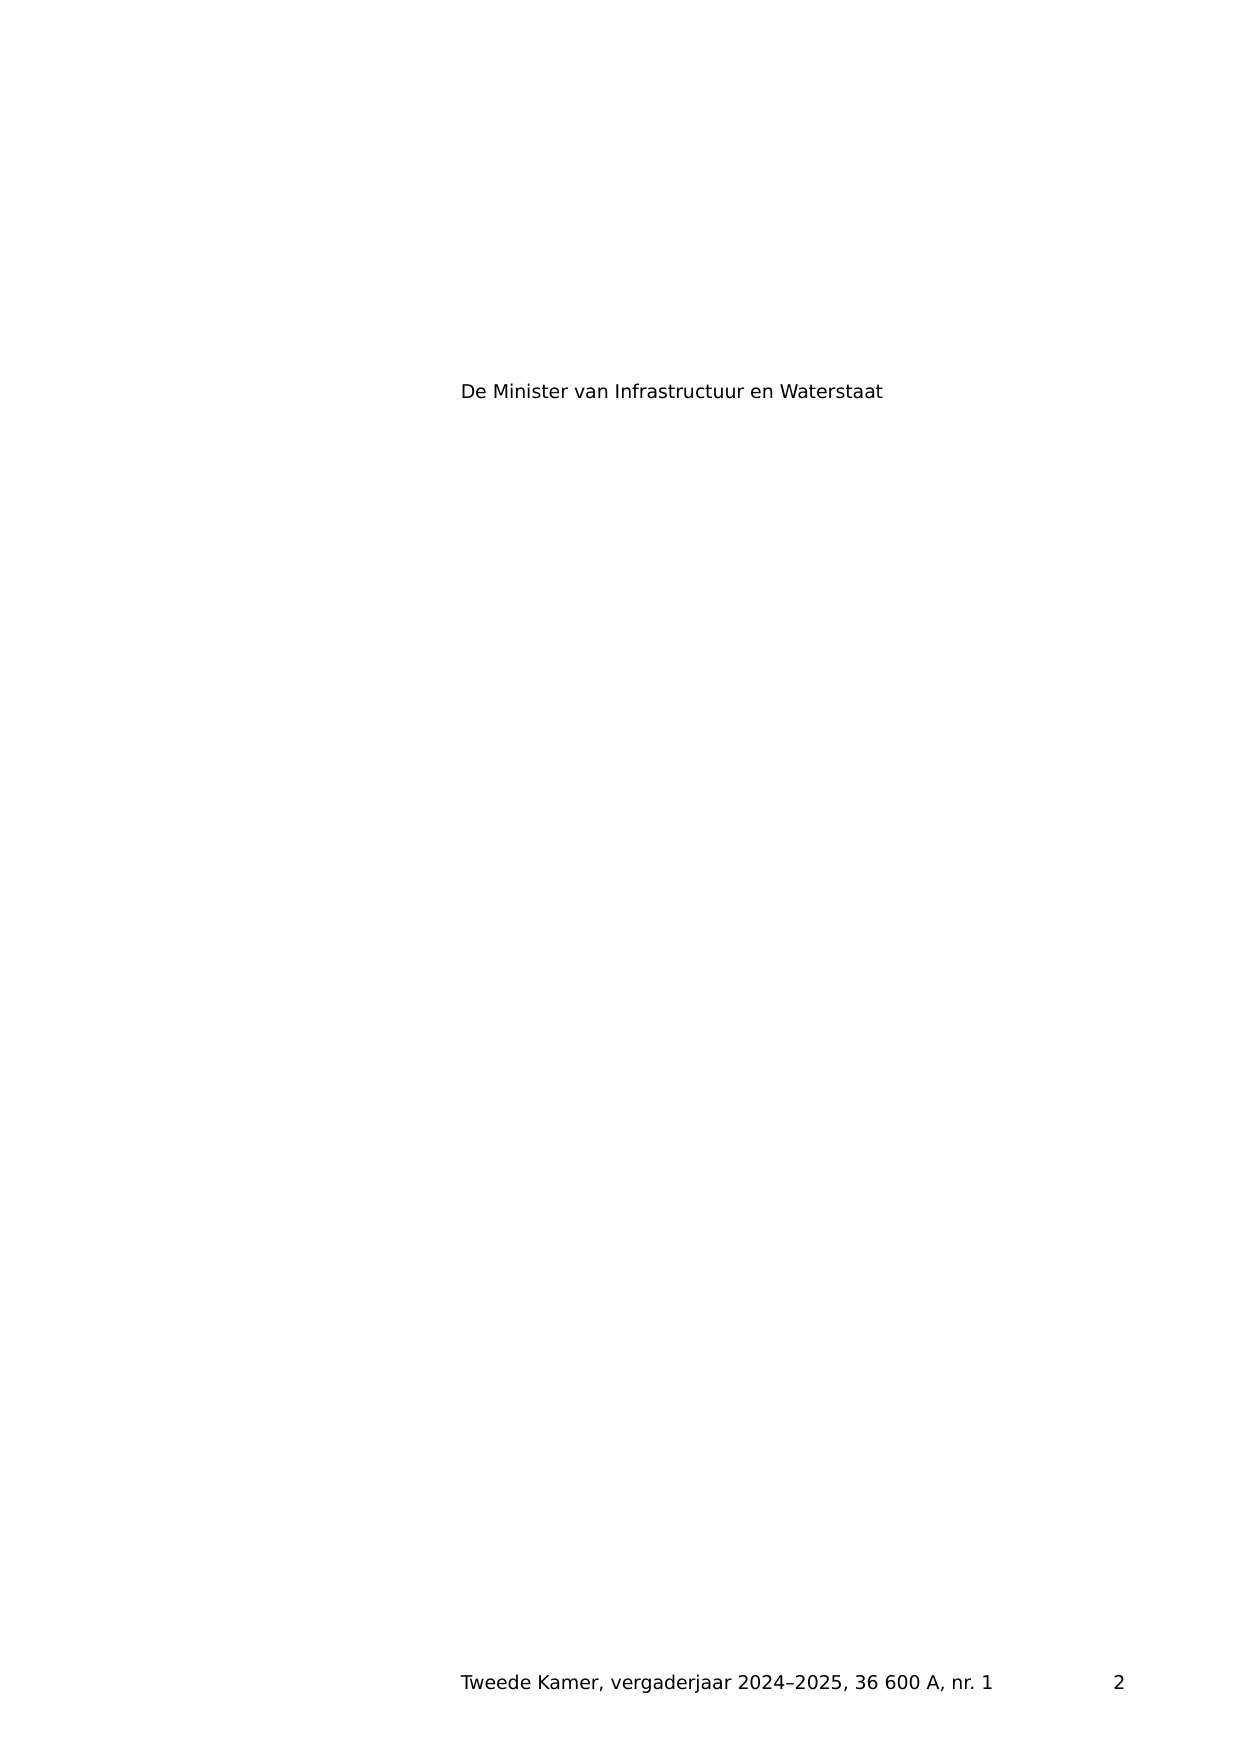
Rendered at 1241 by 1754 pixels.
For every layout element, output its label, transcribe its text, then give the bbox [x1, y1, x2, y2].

text De Minister van Infrastructuur en Waterstaat [461, 381, 1125, 403]
